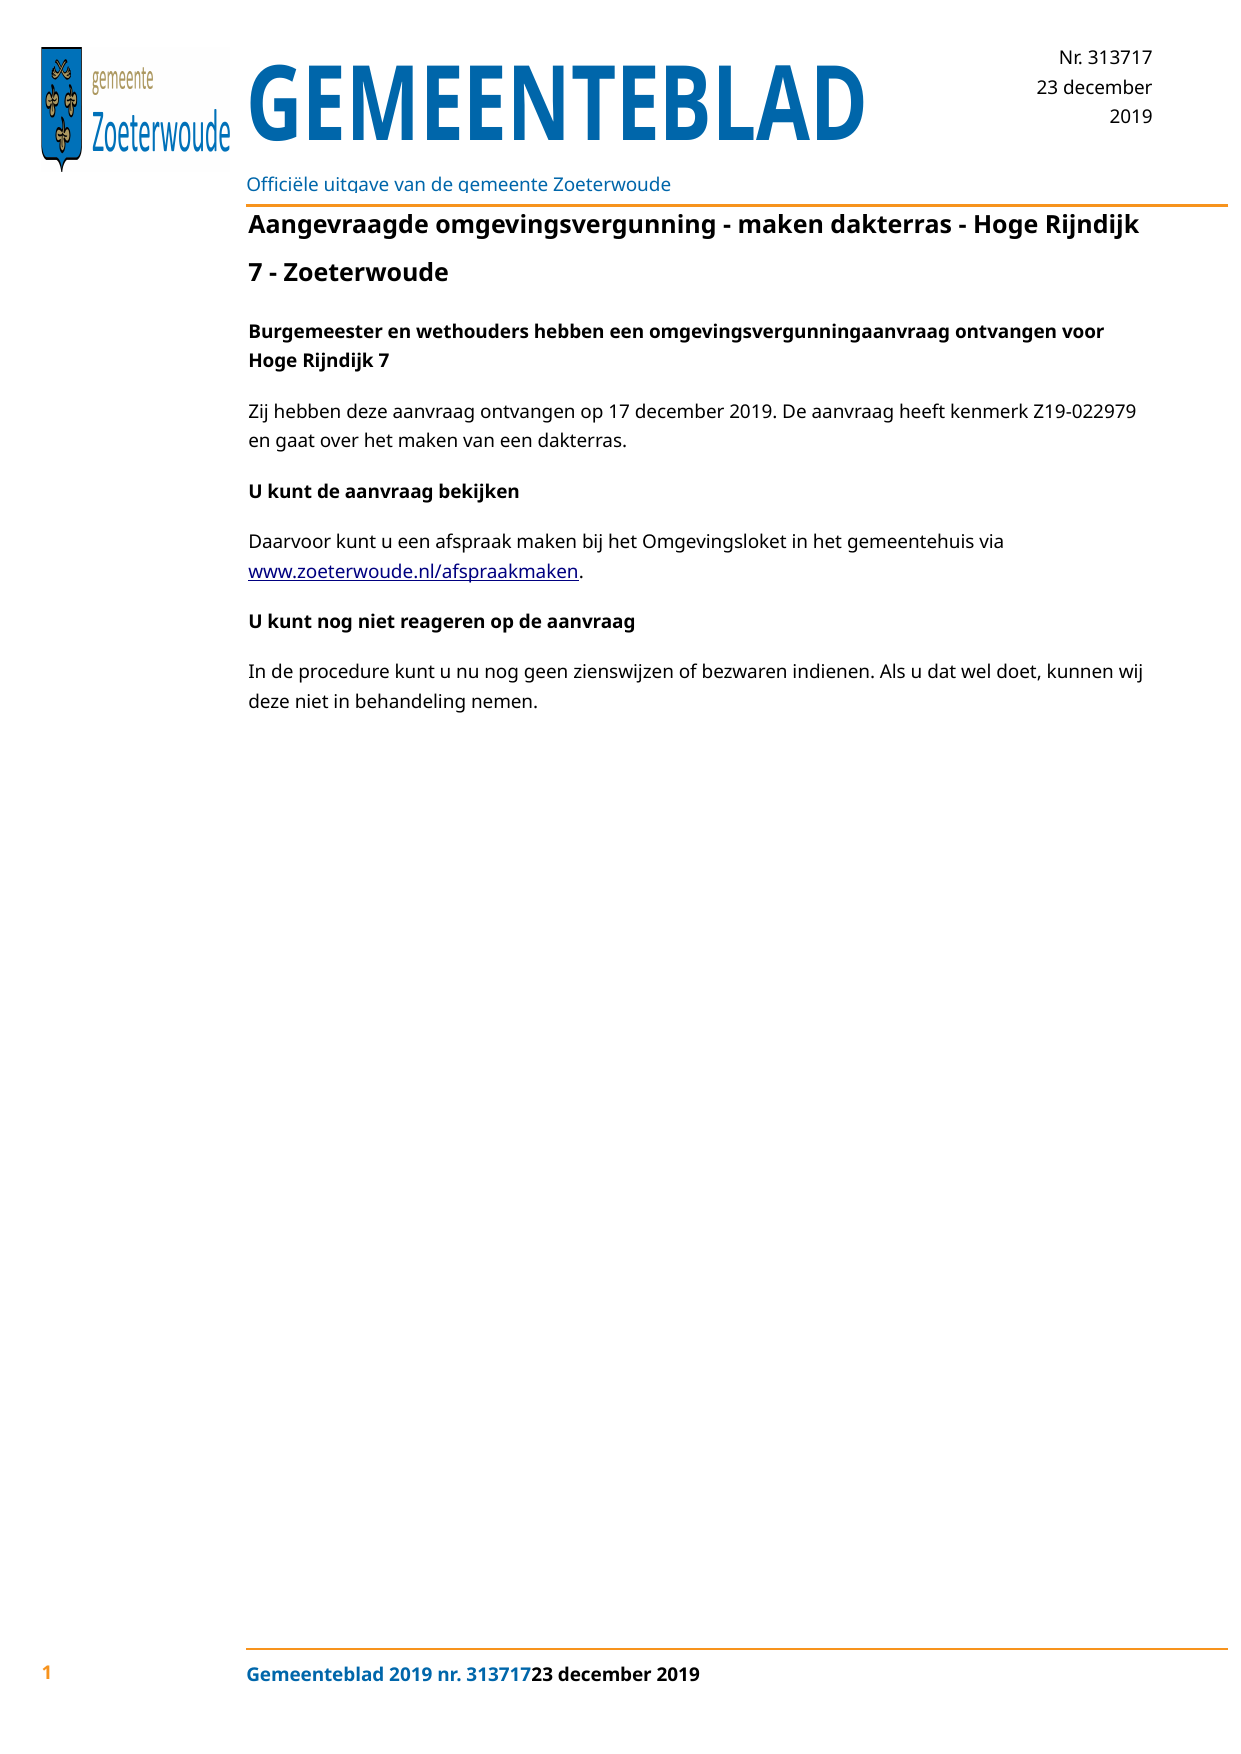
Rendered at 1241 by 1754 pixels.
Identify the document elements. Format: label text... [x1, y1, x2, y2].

text U kunt nog niet reageren op de aanvraag [248, 608, 1152, 634]
text Daarvoor kunt u een afspraak maken bij het Omgevingsloket in het gemeentehuis via www.zoeterwoude.nl/afspraakmaken. [248, 528, 1152, 584]
picture [41, 47, 231, 172]
text Burgemeester en wethouders hebben een omgevingsvergunningaanvraag ontvangen voor Hoge Rijndijk 7 [248, 318, 1152, 373]
text Aangevraagde omgevingsvergunning - maken dakterras - Hoge Rijndijk 7 - Zoeterwoude [248, 207, 1152, 288]
text In de procedure kunt u nu nog geen zienswijzen of bezwaren indienen. Als u dat wel doet, kunnen wij deze niet in behandeling nemen. [248, 659, 1152, 714]
text Zij hebben deze aanvraag ontvangen op 17 december 2019. De aanvraag heeft kenmerk Z19-022979 en gaat over het maken van een dakterras. [248, 398, 1152, 453]
text U kunt de aanvraag bekijken [248, 478, 1152, 504]
